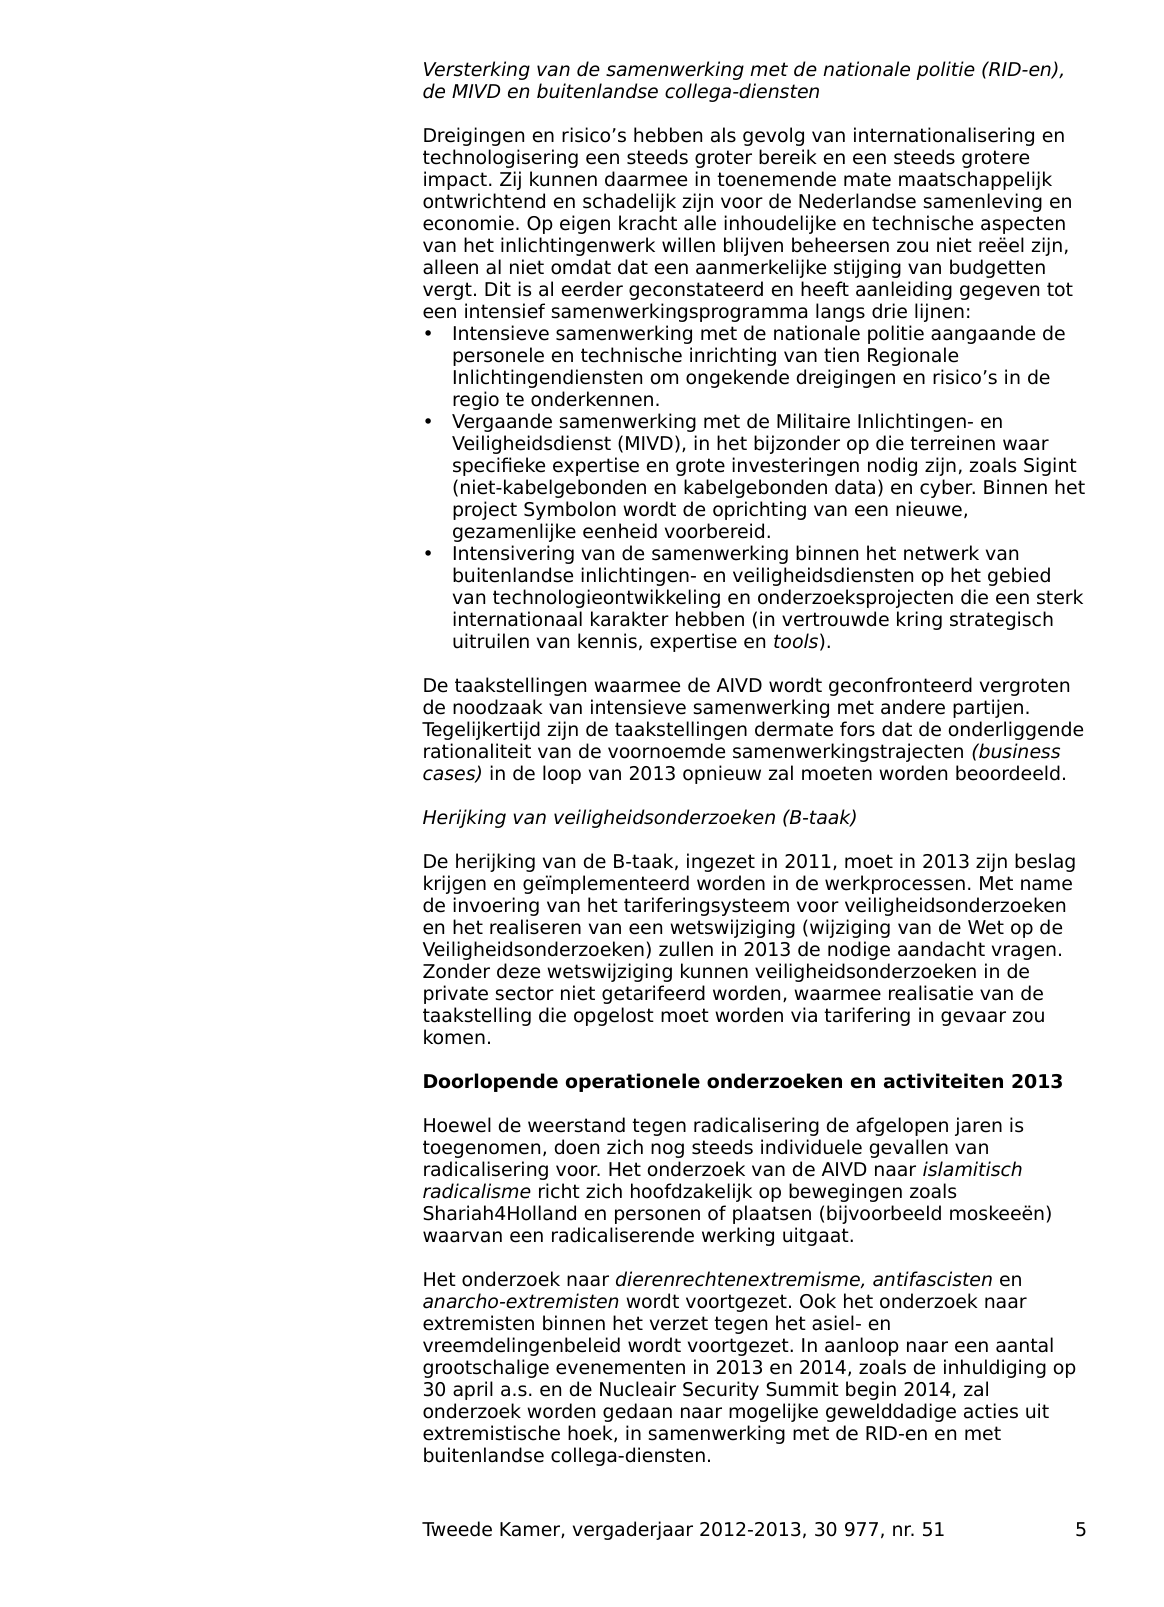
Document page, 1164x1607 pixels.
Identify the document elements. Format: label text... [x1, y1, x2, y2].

text Hoewel de weerstand tegen radicalisering de afgelopen jaren is toegenomen, doen zich nog steeds individuele gevallen van radicalisering voor. Het onderzoek van de AIVD naar islamitisch radicalisme richt zich hoofdzakelijk op bewegingen zoals Shariah4Holland en personen of plaatsen (bijvoorbeeld moskeeën) waarvan een radicaliserende werking uitgaat. [422, 1115, 1087, 1247]
text De herijking van de B-taak, ingezet in 2011, moet in 2013 zijn beslag krijgen en geïmplementeerd worden in de werkprocessen. Met name de invoering van het tariferingsysteem voor veiligheidsonderzoeken en het realiseren van een wetswijziging (wijziging van de Wet op de Veiligheidsonderzoeken) zullen in 2013 de nodige aandacht vragen. Zonder deze wetswijziging kunnen veiligheidsonderzoeken in de private sector niet getarifeerd worden, waarmee realisatie van de taakstelling die opgelost moet worden via tarifering in gevaar zou komen. [422, 851, 1087, 1049]
text • Intensivering van de samenwerking binnen het netwerk van buitenlandse inlichtingen- en veiligheidsdiensten op het gebied van technologieontwikkeling en onderzoeksprojecten die een sterk internationaal karakter hebben (in vertrouwde kring strategisch uitruilen van kennis, expertise en tools). [422, 543, 1087, 653]
text • Intensieve samenwerking met de nationale politie aangaande de personele en technische inrichting van tien Regionale Inlichtingendiensten om ongekende dreigingen en risico’s in de regio te onderkennen. [422, 323, 1087, 411]
text • Vergaande samenwerking met de Militaire Inlichtingen- en Veiligheidsdienst (MIVD), in het bijzonder op die terreinen waar specifieke expertise en grote investeringen nodig zijn, zoals Sigint (niet-kabelgebonden en kabelgebonden data) en cyber. Binnen het project Symbolon wordt de oprichting van een nieuwe, gezamenlijke eenheid voorbereid. [422, 411, 1087, 543]
subtitle Doorlopende operationele onderzoeken en activiteiten 2013 [422, 1071, 1087, 1093]
subtitle Herijking van veiligheidsonderzoeken (B-taak) [422, 807, 1087, 829]
text Het onderzoek naar dierenrechtenextremisme, antifascisten en anarcho-extremisten wordt voortgezet. Ook het onderzoek naar extremisten binnen het verzet tegen het asiel- en vreemdelingenbeleid wordt voortgezet. In aanloop naar een aantal grootschalige evenementen in 2013 en 2014, zoals de inhuldiging op 30 april a.s. en de Nucleair Security Summit begin 2014, zal onderzoek worden gedaan naar mogelijke gewelddadige acties uit extremistische hoek, in samenwerking met de RID-en en met buitenlandse collega-diensten. [422, 1269, 1087, 1467]
subtitle Versterking van de samenwerking met de nationale politie (RID-en), de MIVD en buitenlandse collega-diensten [422, 59, 1087, 103]
text Dreigingen en risico’s hebben als gevolg van internationalisering en technologisering een steeds groter bereik en een steeds grotere impact. Zij kunnen daarmee in toenemende mate maatschappelijk ontwrichtend en schadelijk zijn voor de Nederlandse samenleving en economie. Op eigen kracht alle inhoudelijke en technische aspecten van het inlichtingenwerk willen blijven beheersen zou niet reëel zijn, alleen al niet omdat dat een aanmerkelijke stijging van budgetten vergt. Dit is al eerder geconstateerd en heeft aanleiding gegeven tot een intensief samenwerkingsprogramma langs drie lijnen: [422, 125, 1087, 323]
text De taakstellingen waarmee de AIVD wordt geconfronteerd vergroten de noodzaak van intensieve samenwerking met andere partijen. Tegelijkertijd zijn de taakstellingen dermate fors dat de onderliggende rationaliteit van de voornoemde samenwerkingstrajecten (business cases) in de loop van 2013 opnieuw zal moeten worden beoordeeld. [422, 675, 1087, 785]
